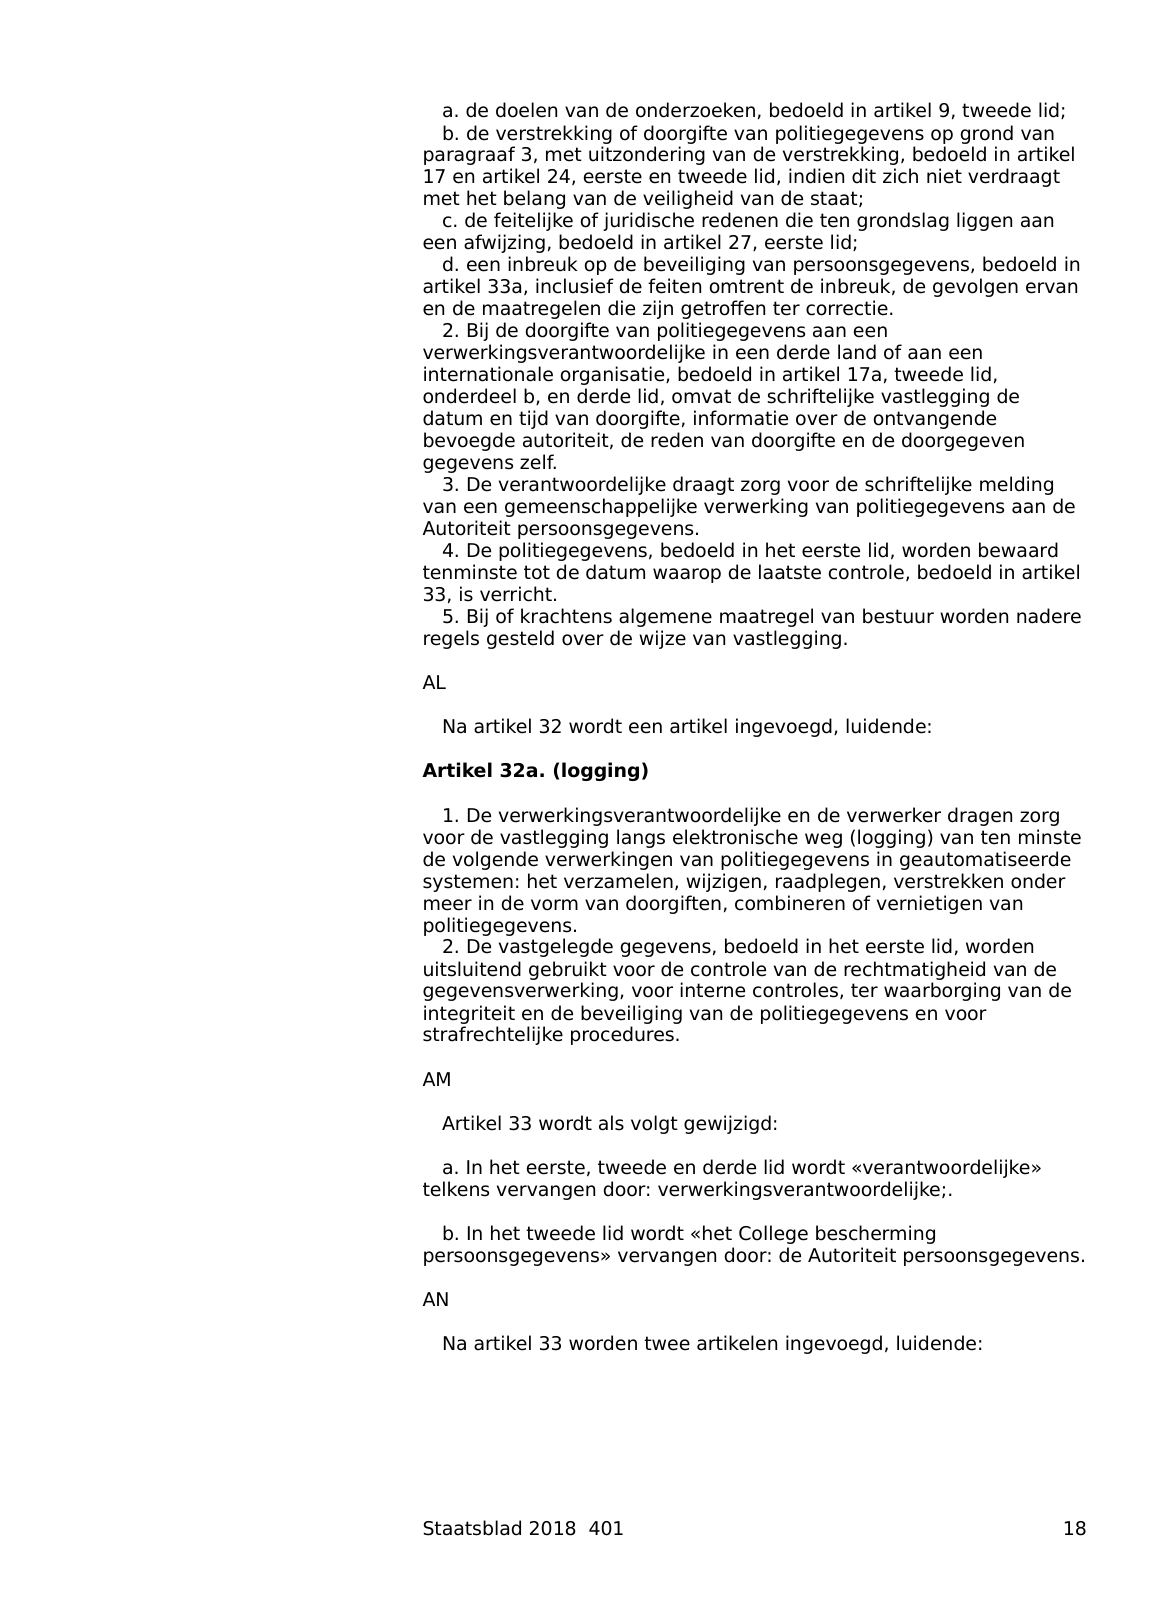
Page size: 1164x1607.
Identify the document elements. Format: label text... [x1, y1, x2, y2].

text 5. Bij of krachtens algemene maatregel van bestuur worden nadere regels gesteld over de wijze van vastlegging. [422, 606, 1087, 650]
text b. de verstrekking of doorgifte van politiegegevens op grond van paragraaf 3, met uitzondering van de verstrekking, bedoeld in artikel 17 en artikel 24, eerste en tweede lid, indien dit zich niet verdraagt met het belang van de veiligheid van de staat; [422, 122, 1087, 210]
text 2. De vastgelegde gegevens, bedoeld in het eerste lid, worden uitsluitend gebruikt voor de controle van de rechtmatigheid van de gegevensverwerking, voor interne controles, ter waarborging van de integriteit en de beveiliging van de politiegegevens en voor strafrechtelijke procedures. [422, 936, 1087, 1046]
text d. een inbreuk op de beveiliging van persoonsgegevens, bedoeld in artikel 33a, inclusief de feiten omtrent de inbreuk, de gevolgen ervan en de maatregelen die zijn getroffen ter correctie. [422, 254, 1087, 320]
text Artikel 33 wordt als volgt gewijzigd: [422, 1113, 1087, 1135]
text 2. Bij de doorgifte van politiegegevens aan een verwerkingsverantwoordelijke in een derde land of aan een internationale organisatie, bedoeld in artikel 17a, tweede lid, onderdeel b, en derde lid, omvat de schriftelijke vastlegging de datum en tijd van doorgifte, informatie over de ontvangende bevoegde autoriteit, de reden van doorgifte en de doorgegeven gegevens zelf. [422, 320, 1087, 474]
text a. In het eerste, tweede en derde lid wordt «verantwoordelijke» telkens vervangen door: verwerkingsverantwoordelijke;. [422, 1157, 1087, 1201]
text AM [422, 1068, 1087, 1091]
text AN [422, 1289, 1087, 1311]
text c. de feitelijke of juridische redenen die ten grondslag liggen aan een afwijzing, bedoeld in artikel 27, eerste lid; [422, 210, 1087, 254]
subtitle Artikel 32a. (logging) [422, 760, 1087, 782]
text 1. De verwerkingsverantwoordelijke en de verwerker dragen zorg voor de vastlegging langs elektronische weg (logging) van ten minste de volgende verwerkingen van politiegegevens in geautomatiseerde systemen: het verzamelen, wijzigen, raadplegen, verstrekken onder meer in de vorm van doorgiften, combineren of vernietigen van politiegegevens. [422, 804, 1087, 936]
text a. de doelen van de onderzoeken, bedoeld in artikel 9, tweede lid; [422, 100, 1087, 122]
text Na artikel 33 worden twee artikelen ingevoegd, luidende: [422, 1333, 1087, 1355]
text b. In het tweede lid wordt «het College bescherming persoonsgegevens» vervangen door: de Autoriteit persoonsgegevens. [422, 1223, 1087, 1267]
text AL [422, 672, 1087, 694]
text 3. De verantwoordelijke draagt zorg voor de schriftelijke melding van een gemeenschappelijke verwerking van politiegegevens aan de Autoriteit persoonsgegevens. [422, 474, 1087, 540]
text Na artikel 32 wordt een artikel ingevoegd, luidende: [422, 716, 1087, 738]
text 4. De politiegegevens, bedoeld in het eerste lid, worden bewaard tenminste tot de datum waarop de laatste controle, bedoeld in artikel 33, is verricht. [422, 540, 1087, 606]
